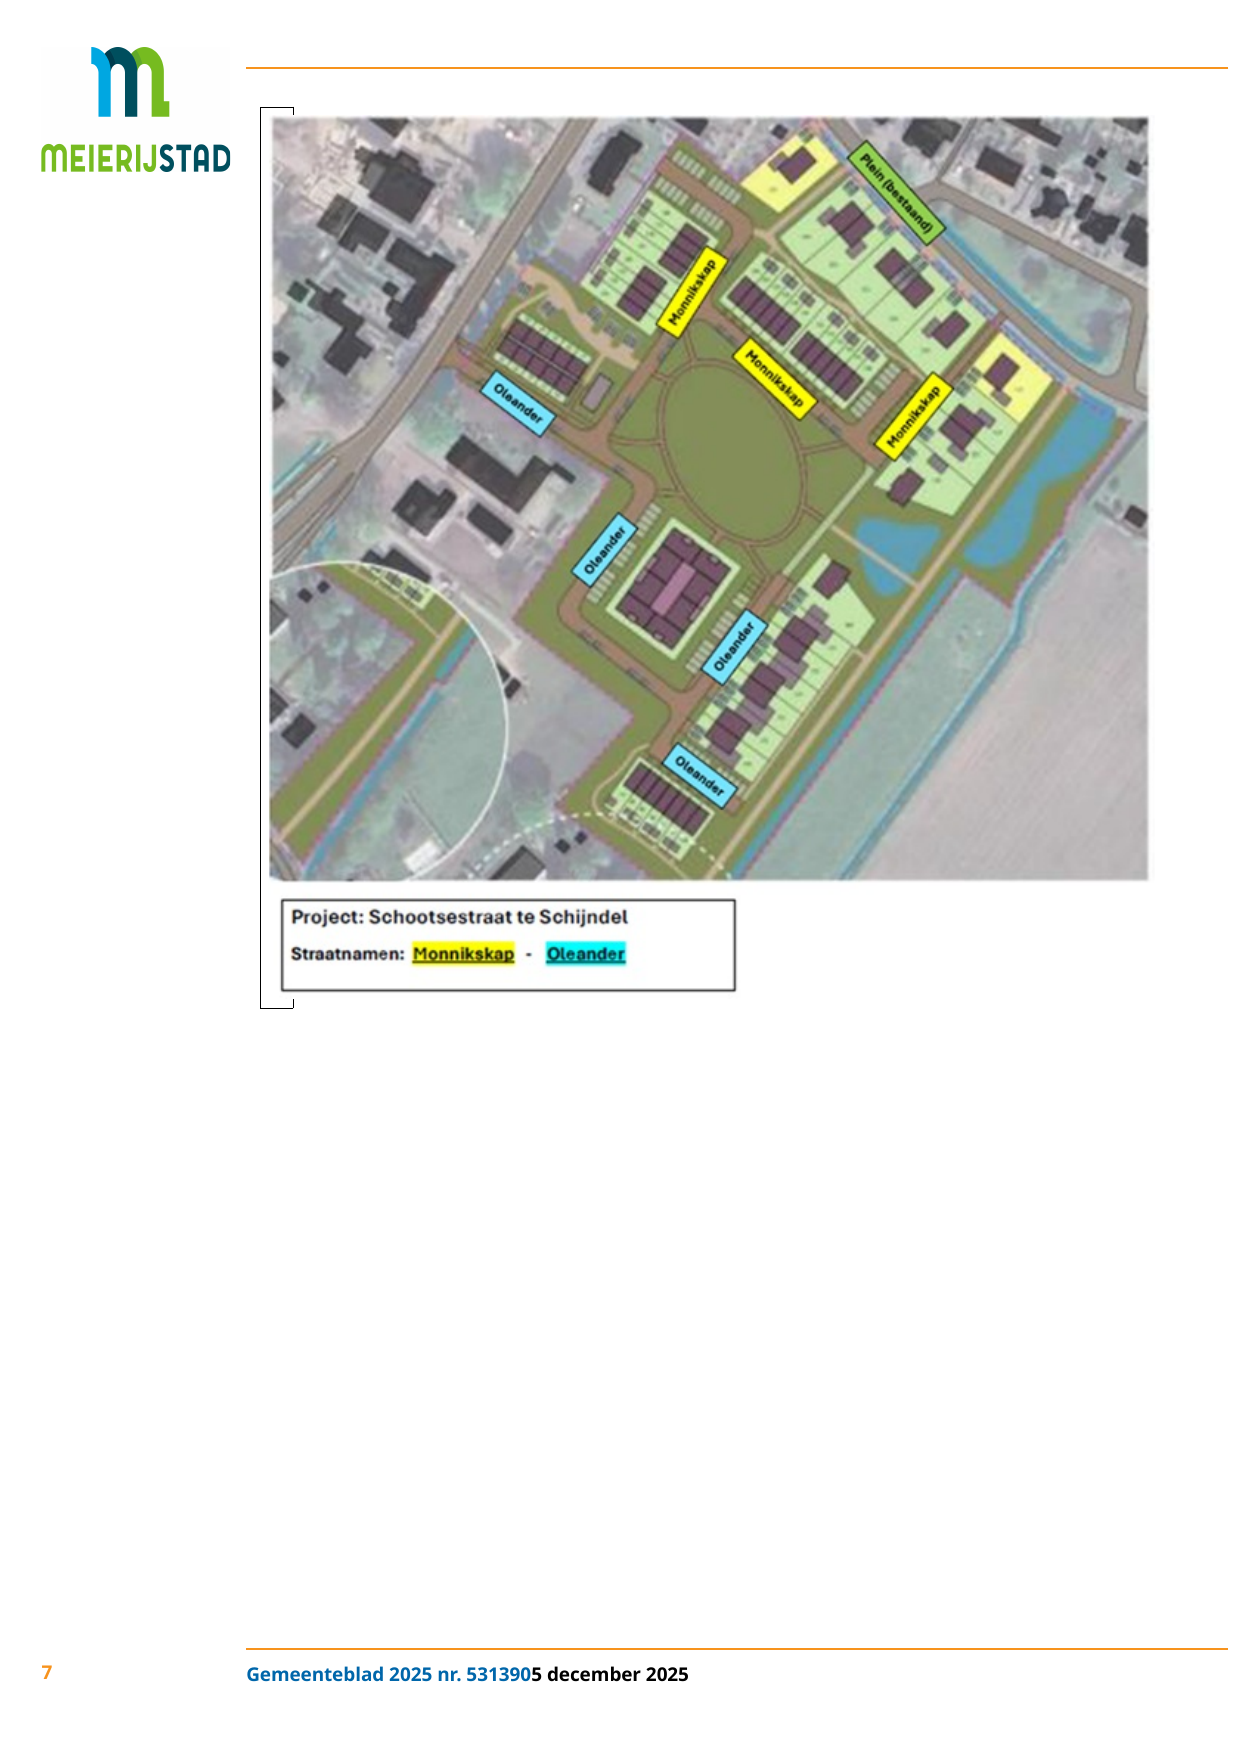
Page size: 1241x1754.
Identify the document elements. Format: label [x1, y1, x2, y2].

picture [268, 115, 1155, 999]
picture [41, 47, 231, 172]
